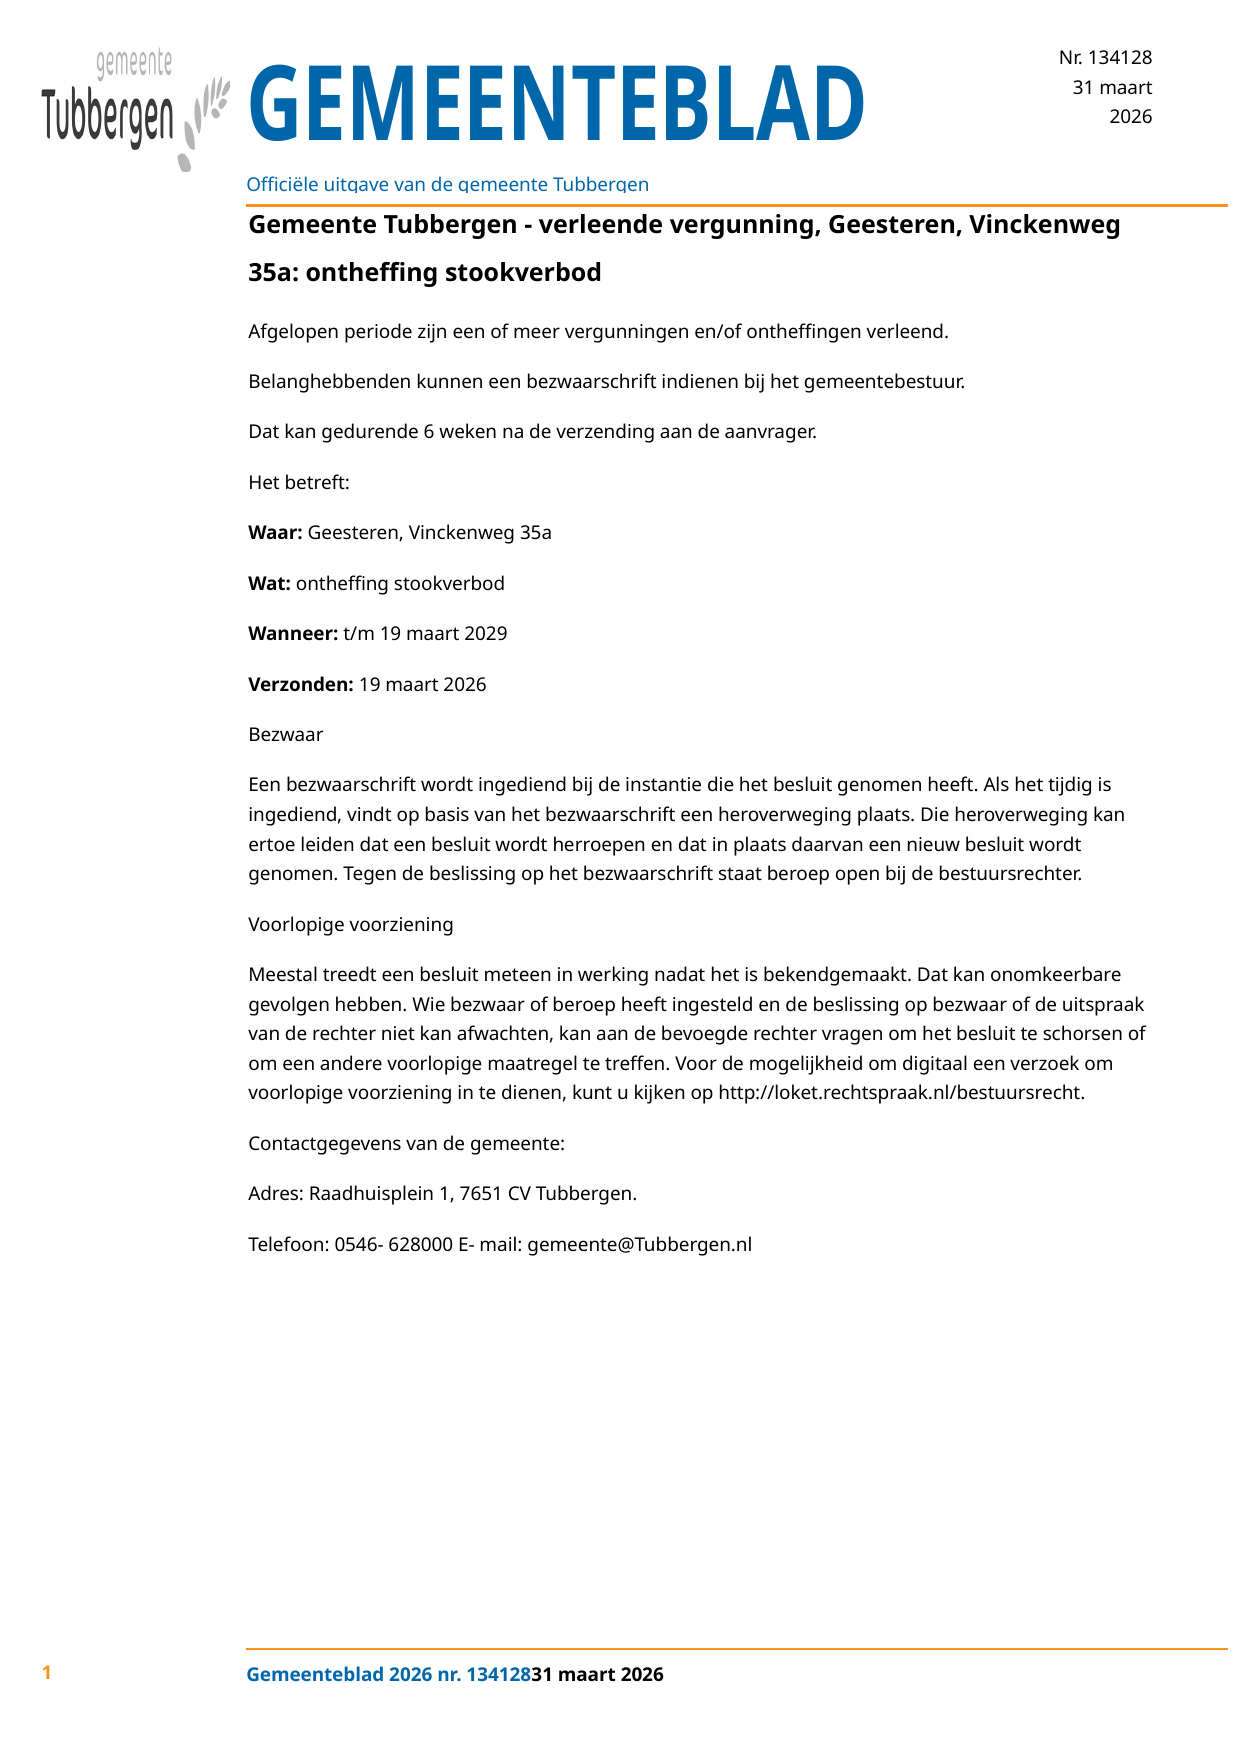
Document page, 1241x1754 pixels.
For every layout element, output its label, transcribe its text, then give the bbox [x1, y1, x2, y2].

text Wanneer: t/m 19 maart 2029 [248, 620, 1152, 646]
text Telefoon: 0546- 628000 E- mail: gemeente@Tubbergen.nl [248, 1231, 1152, 1257]
text Bezwaar [248, 721, 1152, 747]
text Contactgegevens van de gemeente: [248, 1130, 1152, 1156]
text Het betreft: [248, 469, 1152, 495]
text Wat: ontheffing stookverbod [248, 570, 1152, 596]
text Meestal treedt een besluit meteen in werking nadat het is bekendgemaakt. Dat kan onomkeerbare gevolgen hebben. Wie bezwaar of beroep heeft ingesteld en de beslissing op bezwaar of de uitspraak van de rechter niet kan afwachten, kan aan de bevoegde rechter vragen om het besluit te schorsen of om een andere voorlopige maatregel te treffen. Voor de mogelijkheid om digitaal een verzoek om voorlopige voorziening in te dienen, kunt u kijken op http://loket.rechtspraak.nl/bestuursrecht. [248, 961, 1152, 1105]
text Een bezwaarschrift wordt ingediend bij de instantie die het besluit genomen heeft. Als het tijdig is ingediend, vindt op basis van het bezwaarschrift een heroverweging plaats. Die heroverweging kan ertoe leiden dat een besluit wordt herroepen en dat in plaats daarvan een nieuw besluit wordt genomen. Tegen de beslissing op het bezwaarschrift staat beroep open bij de bestuursrechter. [248, 772, 1152, 886]
picture [41, 47, 231, 172]
text Verzonden: 19 maart 2026 [248, 671, 1152, 697]
text Waar: Geesteren, Vinckenweg 35a [248, 519, 1152, 545]
text Gemeente Tubbergen - verleende vergunning, Geesteren, Vinckenweg 35a: ontheffing stookverbod [248, 207, 1152, 288]
text Voorlopige voorziening [248, 911, 1152, 937]
text Afgelopen periode zijn een of meer vergunningen en/of ontheffingen verleend. [248, 318, 1152, 344]
text Belanghebbenden kunnen een bezwaarschrift indienen bij het gemeentebestuur. [248, 368, 1152, 394]
text Dat kan gedurende 6 weken na de verzending aan de aanvrager. [248, 419, 1152, 444]
text Adres: Raadhuisplein 1, 7651 CV Tubbergen. [248, 1180, 1152, 1206]
